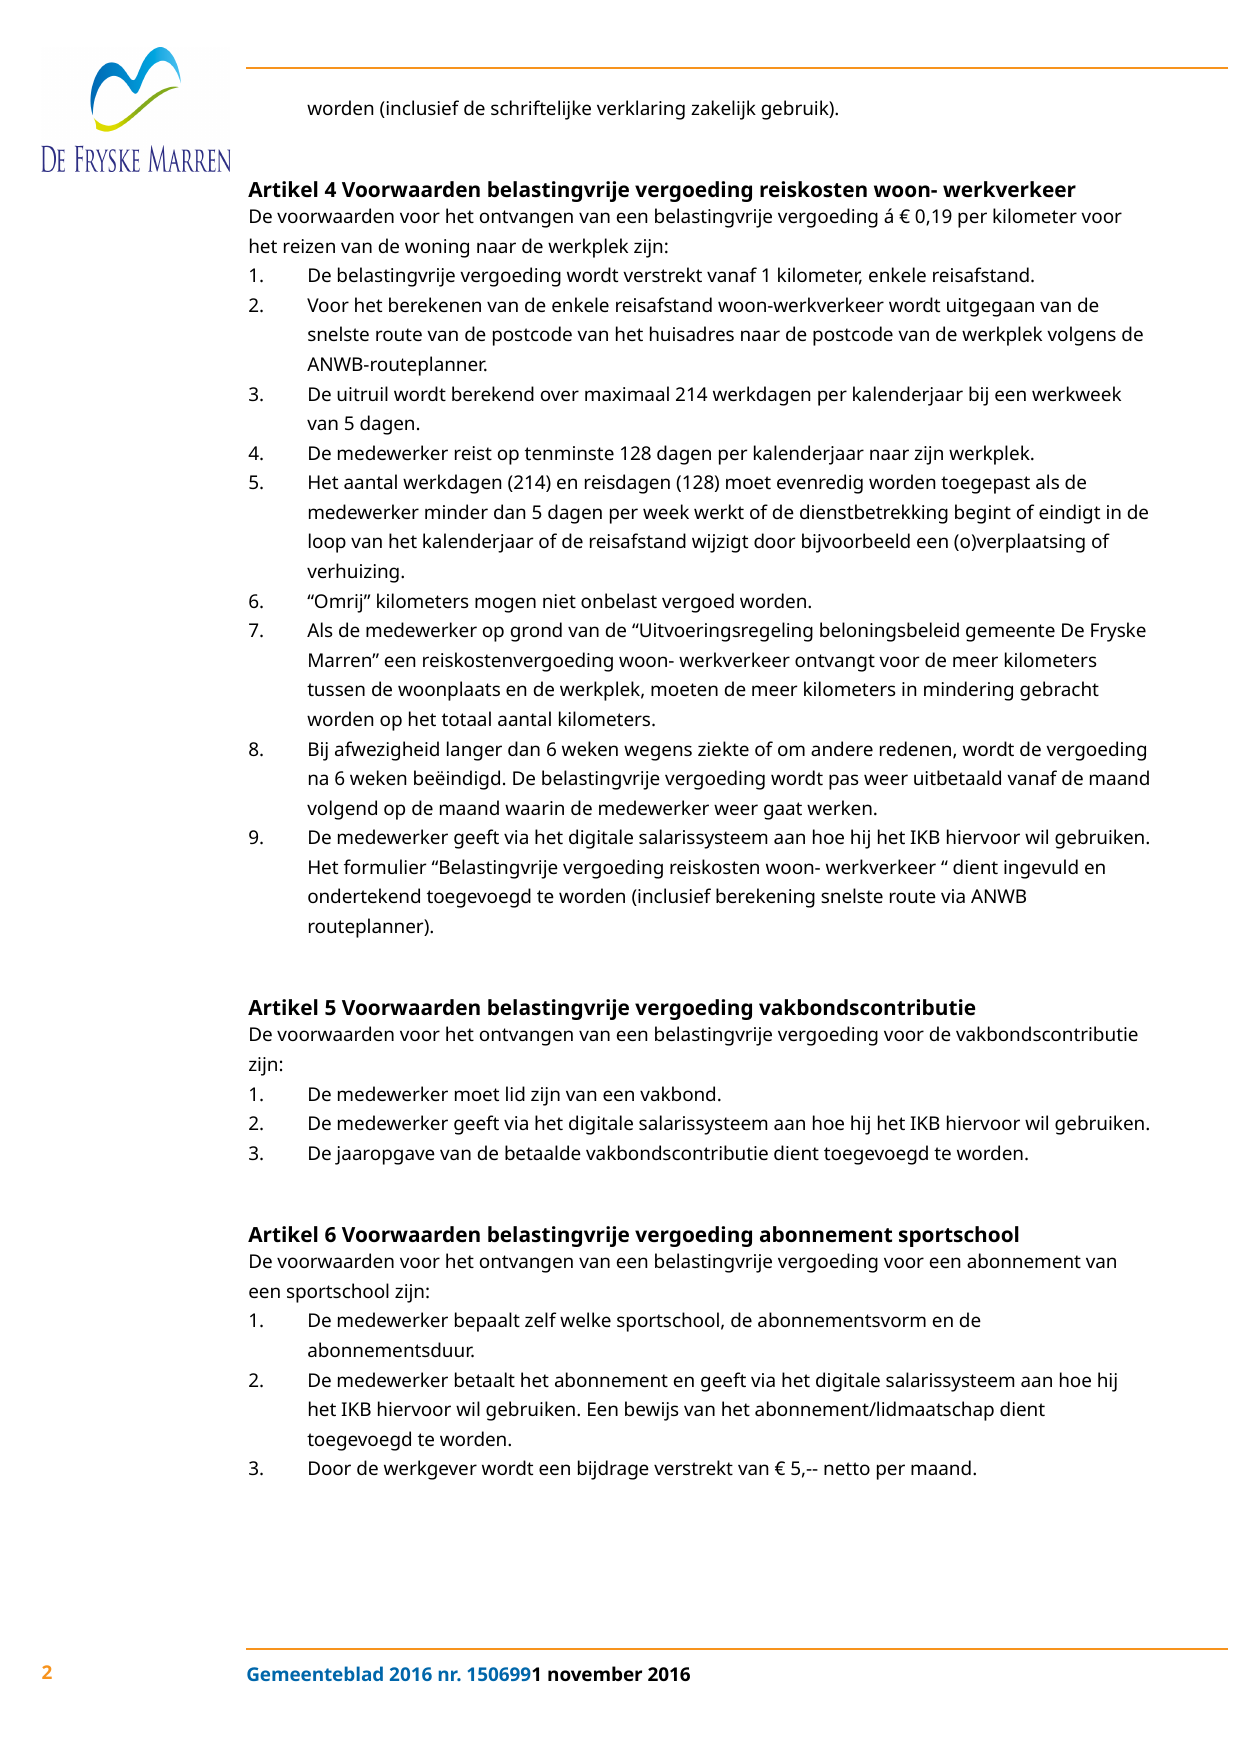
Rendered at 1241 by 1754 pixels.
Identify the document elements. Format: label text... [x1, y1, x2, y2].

list De medewerker betaalt het abonnement en geeft via het digitale salarissysteem aan hoe hij het IKB hiervoor wil gebruiken. Een bewijs van het abonnement/lidmaatschap dient toegevoegd te worden. [248, 1367, 1152, 1452]
list Bij afwezigheid langer dan 6 weken wegens ziekte of om andere redenen, wordt de vergoeding na 6 weken beëindigd. De belastingvrije vergoeding wordt pas weer uitbetaald vanaf de maand volgend op de maand waarin de medewerker weer gaat werken. [248, 736, 1152, 821]
list De medewerker moet lid zijn van een vakbond. [248, 1081, 1152, 1107]
list De medewerker geeft via het digitale salarissysteem aan hoe hij het IKB hiervoor wil gebruiken. [248, 1110, 1152, 1136]
text Artikel 5 Voorwaarden belastingvrije vergoeding vakbondscontributie [248, 993, 1152, 1022]
list Voor het berekenen van de enkele reisafstand woon-werkverkeer wordt uitgegaan van de snelste route van de postcode van het huisadres naar de postcode van de werkplek volgens de ANWB-routeplanner. [248, 292, 1152, 377]
list Door de werkgever wordt een bijdrage verstrekt van € 5,-- netto per maand. [248, 1456, 1152, 1481]
list De medewerker geeft via het digitale salarissysteem aan hoe hij het IKB hiervoor wil gebruiken. Het formulier “Belastingvrije vergoeding reiskosten woon- werkverkeer “ dient ingevuld en ondertekend toegevoegd te worden (inclusief berekening snelste route via ANWB routeplanner). [248, 824, 1152, 939]
list Het aantal werkdagen (214) en reisdagen (128) moet evenredig worden toegepast als de medewerker minder dan 5 dagen per week werkt of de dienstbetrekking begint of eindigt in de loop van het kalenderjaar of de reisafstand wijzigt door bijvoorbeeld een (o)verplaatsing of verhuizing. [248, 469, 1152, 584]
list worden (inclusief de schriftelijke verklaring zakelijk gebruik). [248, 95, 1152, 121]
text Artikel 4 Voorwaarden belastingvrije vergoeding reiskosten woon- werkverkeer [248, 175, 1152, 203]
list De medewerker reist op tenminste 128 dagen per kalenderjaar naar zijn werkplek. [248, 440, 1152, 466]
picture [41, 47, 231, 172]
text De voorwaarden voor het ontvangen van een belastingvrije vergoeding voor een abonnement van een sportschool zijn: [248, 1248, 1152, 1304]
list De jaaropgave van de betaalde vakbondscontributie dient toegevoegd te worden. [248, 1140, 1152, 1166]
text De voorwaarden voor het ontvangen van een belastingvrije vergoeding á € 0,19 per kilometer voor het reizen van de woning naar de werkplek zijn: [248, 203, 1152, 258]
text De voorwaarden voor het ontvangen van een belastingvrije vergoeding voor de vakbondscontributie zijn: [248, 1022, 1152, 1077]
list De uitruil wordt berekend over maximaal 214 werkdagen per kalenderjaar bij een werkweek van 5 dagen. [248, 381, 1152, 436]
list De belastingvrije vergoeding wordt verstrekt vanaf 1 kilometer, enkele reisafstand. [248, 262, 1152, 288]
list “Omrij” kilometers mogen niet onbelast vergoed worden. [248, 588, 1152, 613]
text Artikel 6 Voorwaarden belastingvrije vergoeding abonnement sportschool [248, 1220, 1152, 1248]
list Als de medewerker op grond van de “Uitvoeringsregeling beloningsbeleid gemeente De Fryske Marren” een reiskostenvergoeding woon- werkverkeer ontvangt voor de meer kilometers tussen de woonplaats en de werkplek, moeten de meer kilometers in mindering gebracht worden op het totaal aantal kilometers. [248, 617, 1152, 732]
list De medewerker bepaalt zelf welke sportschool, de abonnementsvorm en de abonnementsduur. [248, 1308, 1152, 1363]
